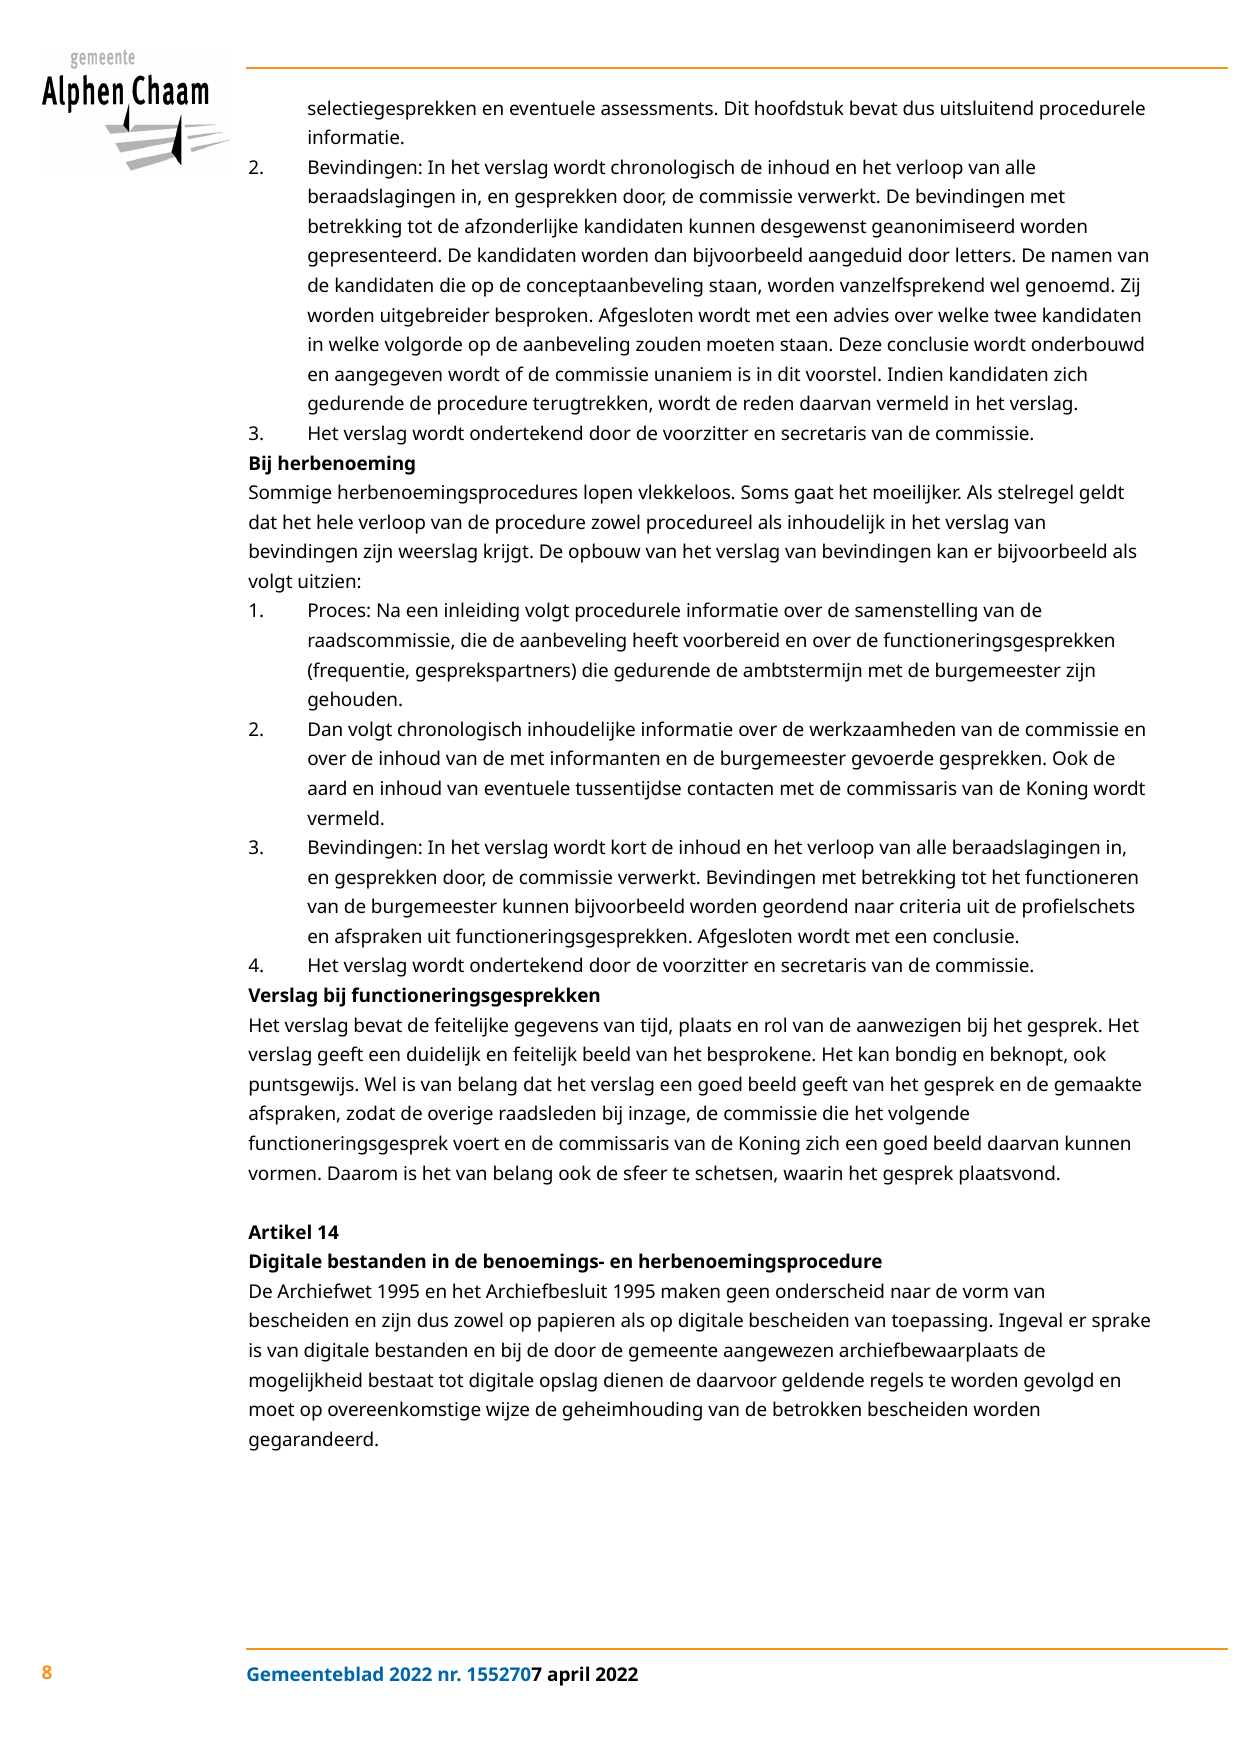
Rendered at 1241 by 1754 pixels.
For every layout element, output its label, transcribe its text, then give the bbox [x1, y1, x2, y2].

list Proces: Na een inleiding volgt procedurele informatie over de samenstelling van de raadscommissie, die de aanbeveling heeft voorbereid en over de functioneringsgesprekken (frequentie, gesprekspartners) die gedurende de ambtstermijn met de burgemeester zijn gehouden. [248, 598, 1152, 712]
list Dan volgt chronologisch inhoudelijke informatie over de werkzaamheden van de commissie en over de inhoud van de met informanten en de burgemeester gevoerde gesprekken. Ook de aard en inhoud van eventuele tussentijdse contacten met de commissaris van de Koning wordt vermeld. [248, 716, 1152, 831]
list Bevindingen: In het verslag wordt kort de inhoud en het verloop van alle beraadslagingen in, en gesprekken door, de commissie verwerkt. Bevindingen met betrekking tot het functioneren van de burgemeester kunnen bijvoorbeeld worden geordend naar criteria uit de profielschets en afspraken uit functioneringsgesprekken. Afgesloten wordt met een conclusie. [248, 834, 1152, 949]
text De Archiefwet 1995 en het Archiefbesluit 1995 maken geen onderscheid naar de vorm van bescheiden en zijn dus zowel op papieren als op digitale bescheiden van toepassing. Ingeval er sprake is van digitale bestanden en bij de door de gemeente aangewezen archiefbewaarplaats de mogelijkheid bestaat tot digitale opslag dienen de daarvoor geldende regels te worden gevolgd en moet op overeenkomstige wijze de geheimhouding van de betrokken bescheiden worden gegarandeerd. [248, 1278, 1152, 1452]
text Verslag bij functioneringsgesprekken [248, 982, 1152, 1008]
picture [41, 47, 231, 172]
list Het verslag wordt ondertekend door de voorzitter en secretaris van de commissie. [248, 953, 1152, 978]
text Artikel 14 [248, 1219, 1152, 1245]
text Sommige herbenoemingsprocedures lopen vlekkeloos. Soms gaat het moeilijker. Als stelregel geldt dat het hele verloop van de procedure zowel procedureel als inhoudelijk in het verslag van bevindingen zijn weerslag krijgt. De opbouw van het verslag van bevindingen kan er bijvoorbeeld als volgt uitzien: [248, 479, 1152, 594]
text Digitale bestanden in de benoemings- en herbenoemingsprocedure [248, 1248, 1152, 1274]
text Bij herbenoeming [248, 450, 1152, 476]
list Het verslag wordt ondertekend door de voorzitter en secretaris van de commissie. [248, 420, 1152, 446]
list selectiegesprekken en eventuele assessments. Dit hoofdstuk bevat dus uitsluitend procedurele informatie. [248, 95, 1152, 150]
text Het verslag bevat de feitelijke gegevens van tijd, plaats en rol van de aanwezigen bij het gesprek. Het verslag geeft een duidelijk en feitelijk beeld van het besprokene. Het kan bondig en beknopt, ook puntsgewijs. Wel is van belang dat het verslag een goed beeld geeft van het gesprek en de gemaakte afspraken, zodat de overige raadsleden bij inzage, de commissie die het volgende functioneringsgesprek voert en de commissaris van de Koning zich een goed beeld daarvan kunnen vormen. Daarom is het van belang ook de sfeer te schetsen, waarin het gesprek plaatsvond. [248, 1012, 1152, 1186]
list Bevindingen: In het verslag wordt chronologisch de inhoud en het verloop van alle beraadslagingen in, en gesprekken door, de commissie verwerkt. De bevindingen met betrekking tot de afzonderlijke kandidaten kunnen desgewenst geanonimiseerd worden gepresenteerd. De kandidaten worden dan bijvoorbeeld aangeduid door letters. De namen van de kandidaten die op de conceptaanbeveling staan, worden vanzelfsprekend wel genoemd. Zij worden uitgebreider besproken. Afgesloten wordt met een advies over welke twee kandidaten in welke volgorde op de aanbeveling zouden moeten staan. Deze conclusie wordt onderbouwd en aangegeven wordt of de commissie unaniem is in dit voorstel. Indien kandidaten zich gedurende de procedure terugtrekken, wordt de reden daarvan vermeld in het verslag. [248, 154, 1152, 416]
